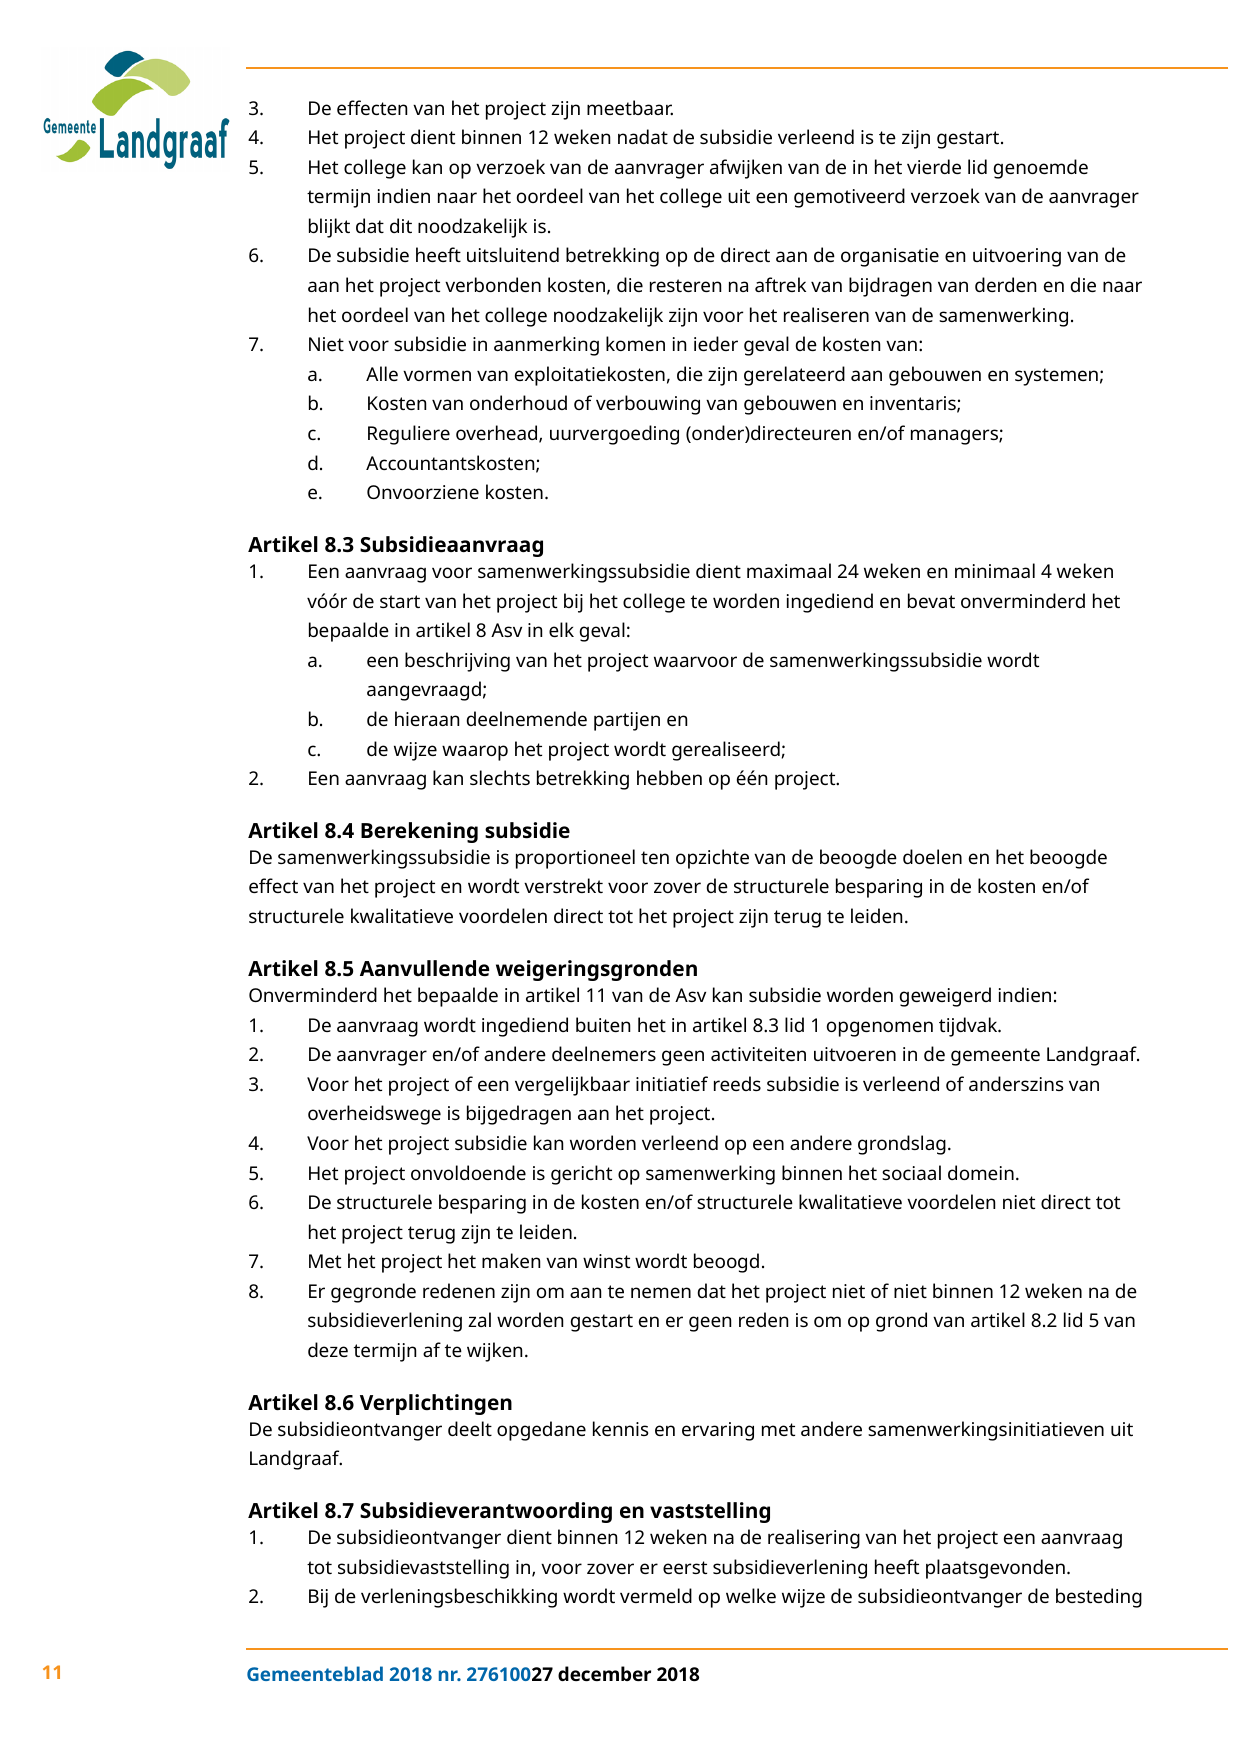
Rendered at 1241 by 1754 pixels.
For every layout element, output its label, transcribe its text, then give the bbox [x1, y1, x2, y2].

list Niet voor subsidie in aanmerking komen in ieder geval de kosten van: [248, 331, 1152, 357]
picture [41, 47, 231, 172]
list Bij de verleningsbeschikking wordt vermeld op welke wijze de subsidieontvanger de besteding [248, 1584, 1152, 1609]
list Voor het project subsidie kan worden verleend op een andere grondslag. [248, 1130, 1152, 1156]
list de hieraan deelnemende partijen en [307, 706, 1152, 732]
text Onverminderd het bepaalde in artikel 11 van de Asv kan subsidie worden geweigerd indien: [248, 982, 1152, 1008]
text De samenwerkingssubsidie is proportioneel ten opzichte van de beoogde doelen en het beoogde effect van het project en wordt verstrekt voor zover de structurele besparing in de kosten en/of structurele kwalitatieve voordelen direct tot het project zijn terug te leiden. [248, 844, 1152, 929]
list De aanvraag wordt ingediend buiten het in artikel 8.3 lid 1 opgenomen tijdvak. [248, 1012, 1152, 1037]
list Voor het project of een vergelijkbaar initiatief reeds subsidie is verleend of anderszins van overheidswege is bijgedragen aan het project. [248, 1071, 1152, 1126]
list Er gegronde redenen zijn om aan te nemen dat het project niet of niet binnen 12 weken na de subsidieverlening zal worden gestart en er geen reden is om op grond van artikel 8.2 lid 5 van deze termijn af te wijken. [248, 1278, 1152, 1363]
list Het college kan op verzoek van de aanvrager afwijken van de in het vierde lid genoemde termijn indien naar het oordeel van het college uit een gemotiveerd verzoek van de aanvrager blijkt dat dit noodzakelijk is. [248, 154, 1152, 239]
text Artikel 8.6 Verplichtingen [248, 1388, 1152, 1416]
list De aanvrager en/of andere deelnemers geen activiteiten uitvoeren in de gemeente Landgraaf. [248, 1041, 1152, 1067]
list Een aanvraag kan slechts betrekking hebben op één project. [248, 765, 1152, 791]
text Artikel 8.3 Subsidieaanvraag [248, 530, 1152, 558]
list Het project dient binnen 12 weken nadat de subsidie verleend is te zijn gestart. [248, 124, 1152, 150]
list De subsidie heeft uitsluitend betrekking op de direct aan de organisatie en uitvoering van de aan het project verbonden kosten, die resteren na aftrek van bijdragen van derden en die naar het oordeel van het college noodzakelijk zijn voor het realiseren van de samenwerking. [248, 243, 1152, 328]
list Het project onvoldoende is gericht op samenwerking binnen het sociaal domein. [248, 1160, 1152, 1185]
list Accountantskosten; [307, 450, 1152, 476]
list een beschrijving van het project waarvoor de samenwerkingssubsidie wordt aangevraagd; [307, 647, 1152, 702]
list Onvoorziene kosten. [307, 479, 1152, 505]
list Kosten van onderhoud of verbouwing van gebouwen en inventaris; [307, 391, 1152, 416]
list De effecten van het project zijn meetbaar. [248, 95, 1152, 121]
list Alle vormen van exploitatiekosten, die zijn gerelateerd aan gebouwen en systemen; [307, 361, 1152, 387]
text De subsidieontvanger deelt opgedane kennis en ervaring met andere samenwerkingsinitiatieven uit Landgraaf. [248, 1416, 1152, 1471]
list Met het project het maken van winst wordt beoogd. [248, 1248, 1152, 1274]
list Een aanvraag voor samenwerkingssubsidie dient maximaal 24 weken en minimaal 4 weken vóór de start van het project bij het college te worden ingediend en bevat onverminderd het bepaalde in artikel 8 Asv in elk geval: [248, 558, 1152, 643]
list de wijze waarop het project wordt gerealiseerd; [307, 736, 1152, 761]
list De structurele besparing in de kosten en/of structurele kwalitatieve voordelen niet direct tot het project terug zijn te leiden. [248, 1189, 1152, 1244]
text Artikel 8.4 Berekening subsidie [248, 816, 1152, 844]
text Artikel 8.7 Subsidieverantwoording en vaststelling [248, 1496, 1152, 1524]
list Reguliere overhead, uurvergoeding (onder)directeuren en/of managers; [307, 420, 1152, 446]
list De subsidieontvanger dient binnen 12 weken na de realisering van het project een aanvraag tot subsidievaststelling in, voor zover er eerst subsidieverlening heeft plaatsgevonden. [248, 1524, 1152, 1580]
text Artikel 8.5 Aanvullende weigeringsgronden [248, 954, 1152, 982]
